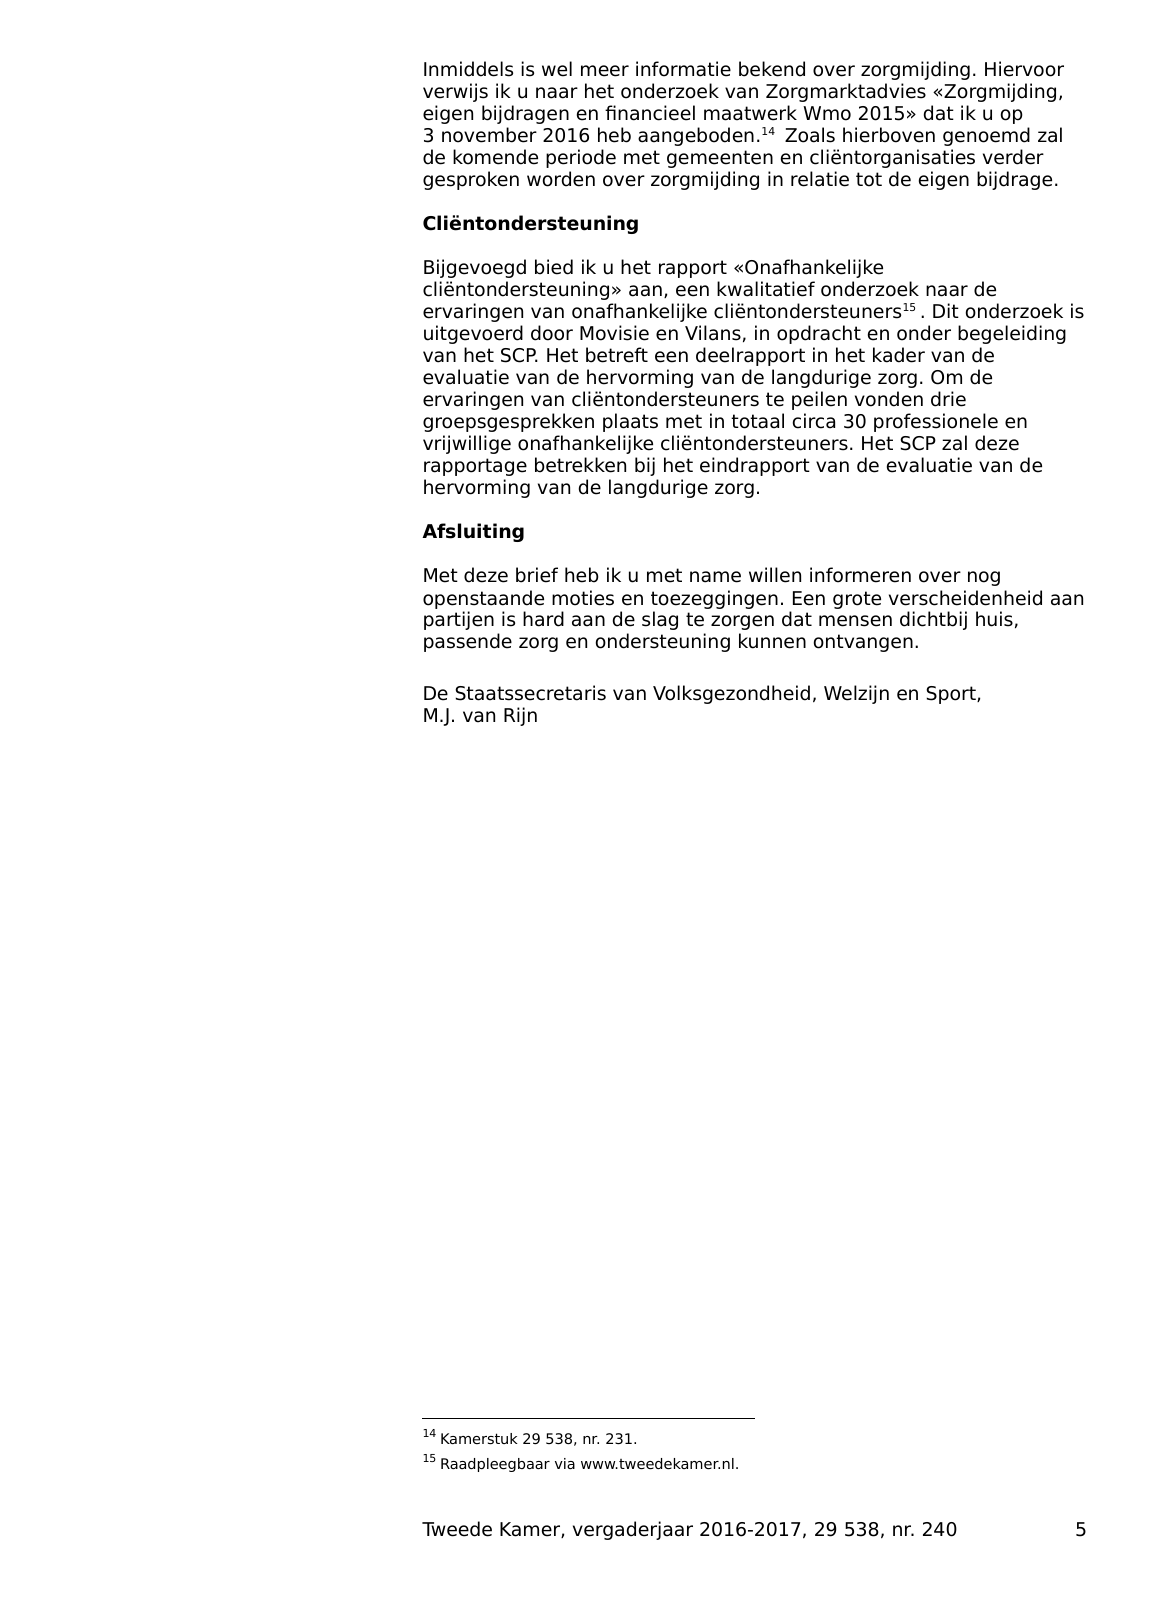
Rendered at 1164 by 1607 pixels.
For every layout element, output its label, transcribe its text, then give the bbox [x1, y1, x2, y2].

text Bijgevoegd bied ik u het rapport «Onafhankelijke cliëntondersteuning» aan, een kwalitatief onderzoek naar de ervaringen van onafhankelijke cliëntondersteuners. Dit onderzoek is uitgevoerd door Movisie en Vilans, in opdracht en onder begeleiding van het SCP. Het betreft een deelrapport in het kader van de evaluatie van de hervorming van de langdurige zorg. Om de ervaringen van cliëntondersteuners te peilen vonden drie groepsgesprekken plaats met in totaal circa 30 professionele en vrijwillige onafhankelijke cliëntondersteuners. Het SCP zal deze rapportage betrekken bij het eindrapport van de evaluatie van de hervorming van de langdurige zorg. [422, 257, 1087, 499]
subtitle Cliëntondersteuning [422, 213, 1087, 235]
text Inmiddels is wel meer informatie bekend over zorgmijding. Hiervoor verwijs ik u naar het onderzoek van Zorgmarktadvies «Zorgmijding, eigen bijdragen en financieel maatwerk Wmo 2015» dat ik u op 3 november 2016 heb aangeboden. Zoals hierboven genoemd zal de komende periode met gemeenten en cliëntorganisaties verder gesproken worden over zorgmijding in relatie tot de eigen bijdrage. [422, 59, 1087, 191]
subtitle Afsluiting [422, 521, 1087, 543]
text Raadpleegbaar via www.tweedekamer.nl. [422, 1452, 1087, 1474]
text Kamerstuk 29 538, nr. 231. [422, 1427, 1087, 1449]
text Met deze brief heb ik u met name willen informeren over nog openstaande moties en toezeggingen. Een grote verscheidenheid aan partijen is hard aan de slag te zorgen dat mensen dichtbij huis, passende zorg en ondersteuning kunnen ontvangen. [422, 565, 1087, 653]
text De Staatssecretaris van Volksgezondheid, Welzijn en Sport, M.J. van Rijn [422, 683, 1087, 727]
